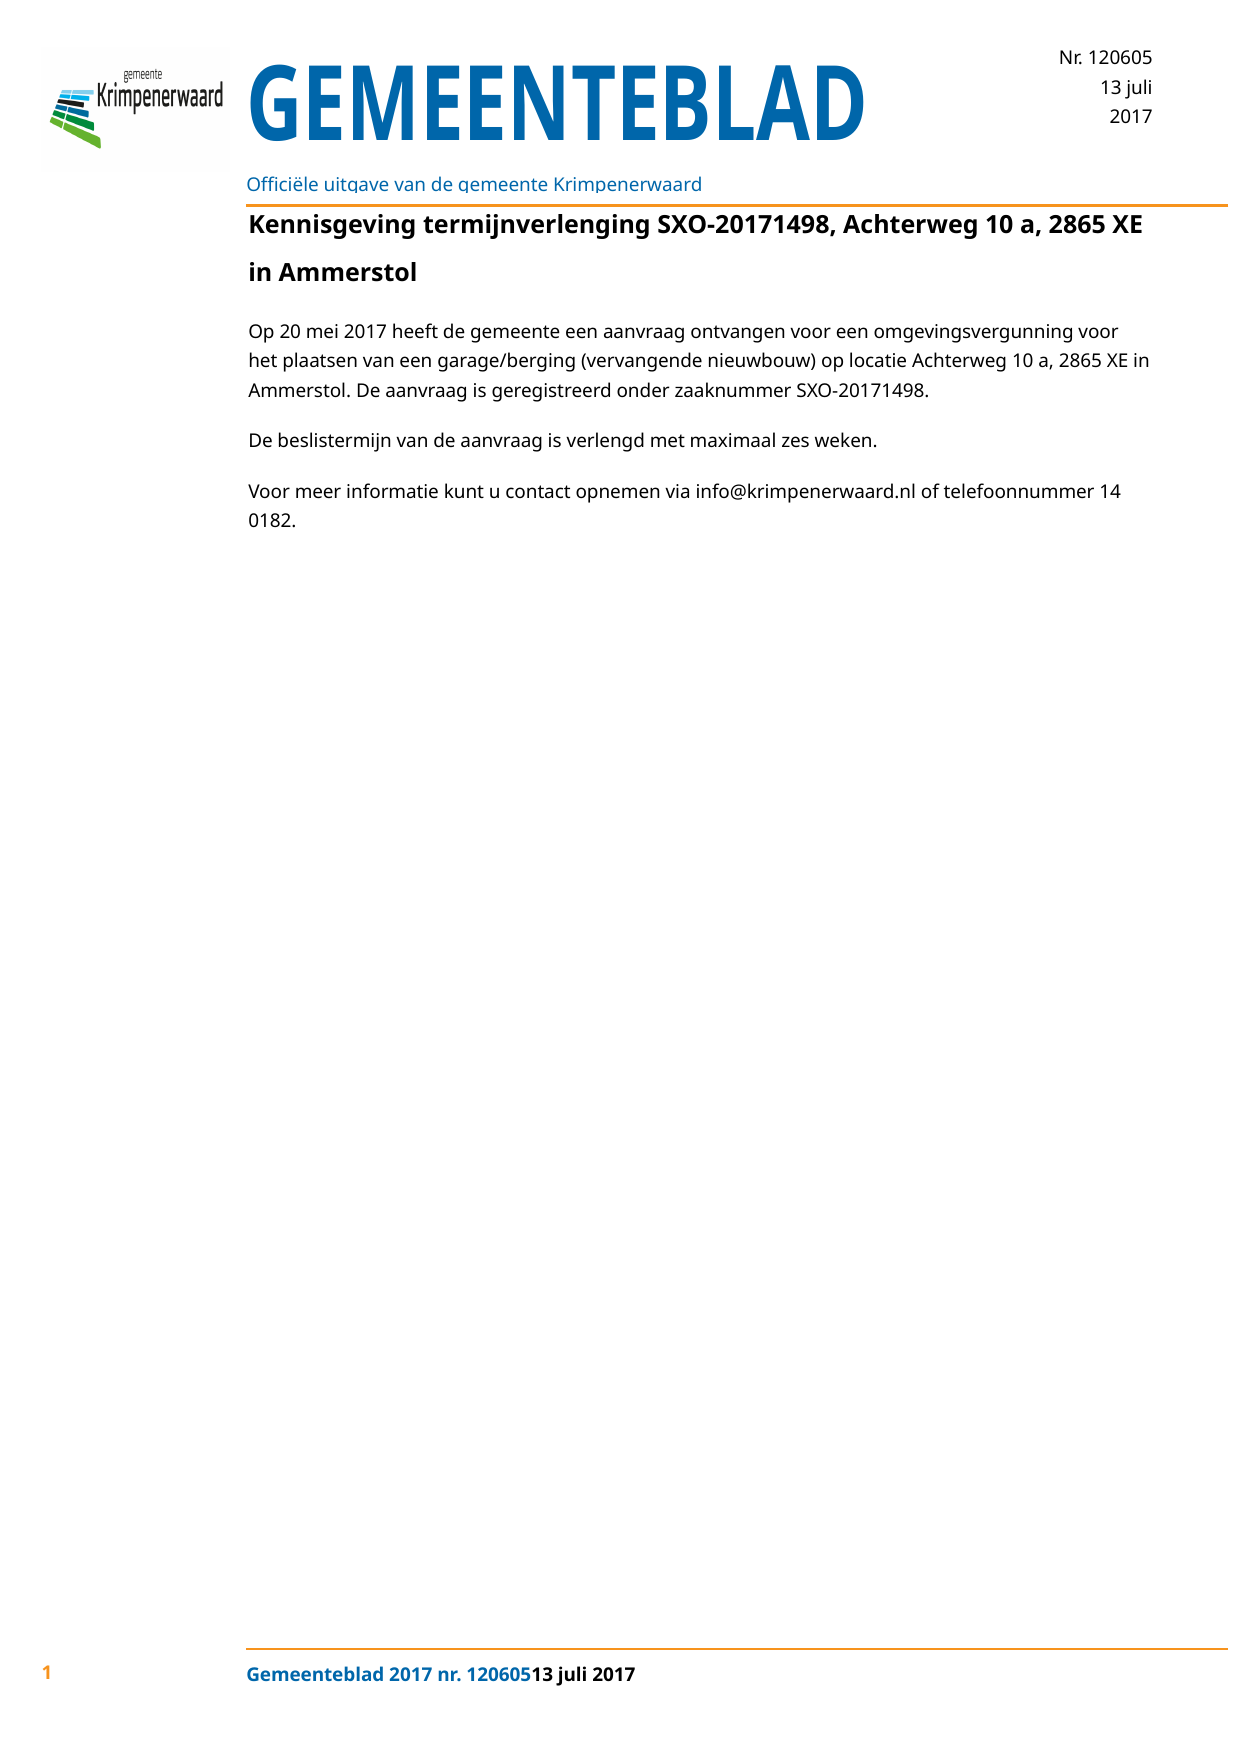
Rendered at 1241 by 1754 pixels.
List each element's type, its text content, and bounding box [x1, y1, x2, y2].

text Kennisgeving termijnverlenging SXO-20171498, Achterweg 10 a, 2865 XE in Ammerstol [248, 207, 1152, 288]
text De beslistermijn van de aanvraag is verlengd met maximaal zes weken. [248, 427, 1152, 453]
text Voor meer informatie kunt u contact opnemen via info@krimpenerwaard.nl of telefoonnummer 14 0182. [248, 478, 1152, 533]
text Op 20 mei 2017 heeft de gemeente een aanvraag ontvangen voor een omgevingsvergunning voor het plaatsen van een garage/berging (vervangende nieuwbouw) op locatie Achterweg 10 a, 2865 XE in Ammerstol. De aanvraag is geregistreerd onder zaaknummer SXO-20171498. [248, 318, 1152, 403]
picture [41, 47, 231, 172]
